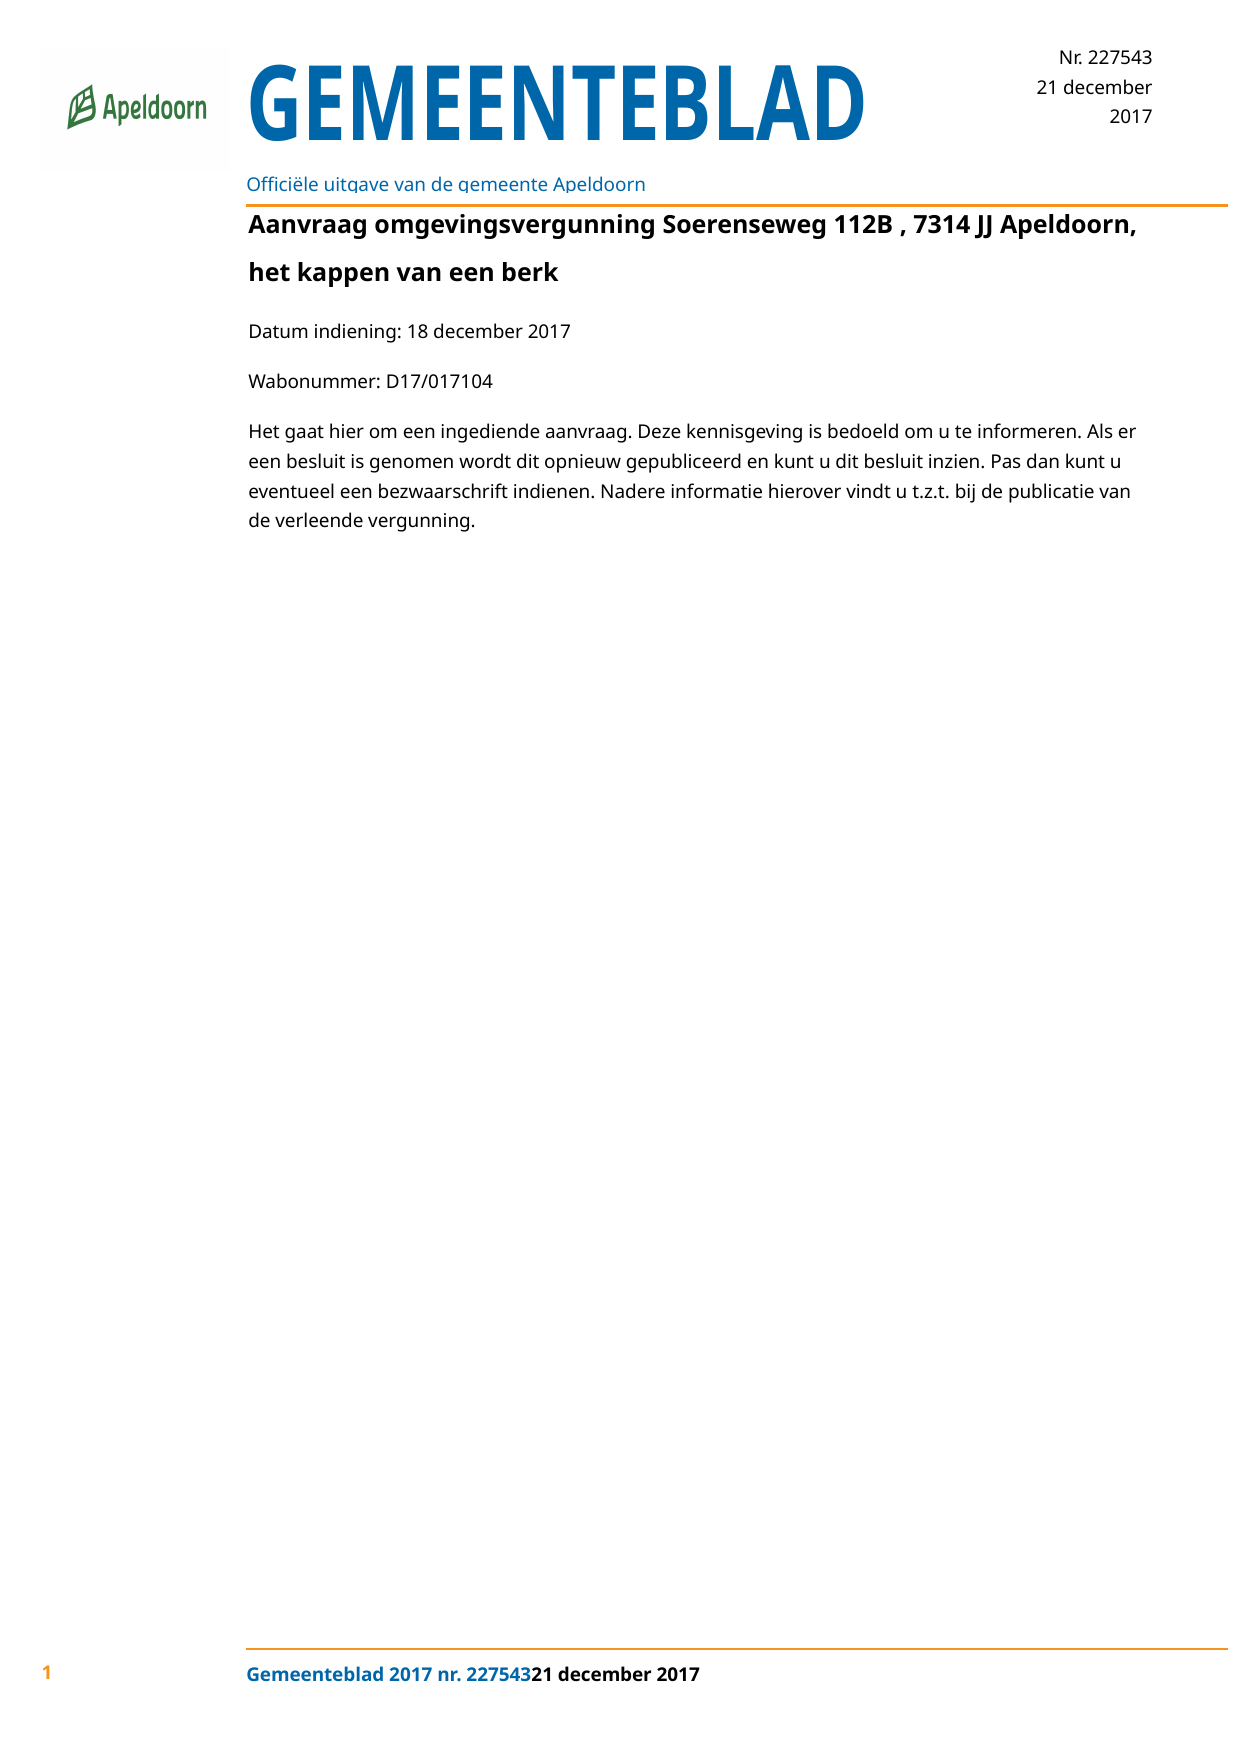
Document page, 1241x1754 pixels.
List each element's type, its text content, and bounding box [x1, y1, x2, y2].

text Datum indiening: 18 december 2017 [248, 318, 1152, 344]
text Het gaat hier om een ingediende aanvraag. Deze kennisgeving is bedoeld om u te informeren. Als er een besluit is genomen wordt dit opnieuw gepubliceerd en kunt u dit besluit inzien. Pas dan kunt u eventueel een bezwaarschrift indienen. Nadere informatie hierover vindt u t.z.t. bij de publicatie van de verleende vergunning. [248, 419, 1152, 533]
text Aanvraag omgevingsvergunning Soerenseweg 112B , 7314 JJ Apeldoorn, het kappen van een berk [248, 207, 1152, 288]
picture [41, 47, 231, 172]
text Wabonummer: D17/017104 [248, 368, 1152, 394]
